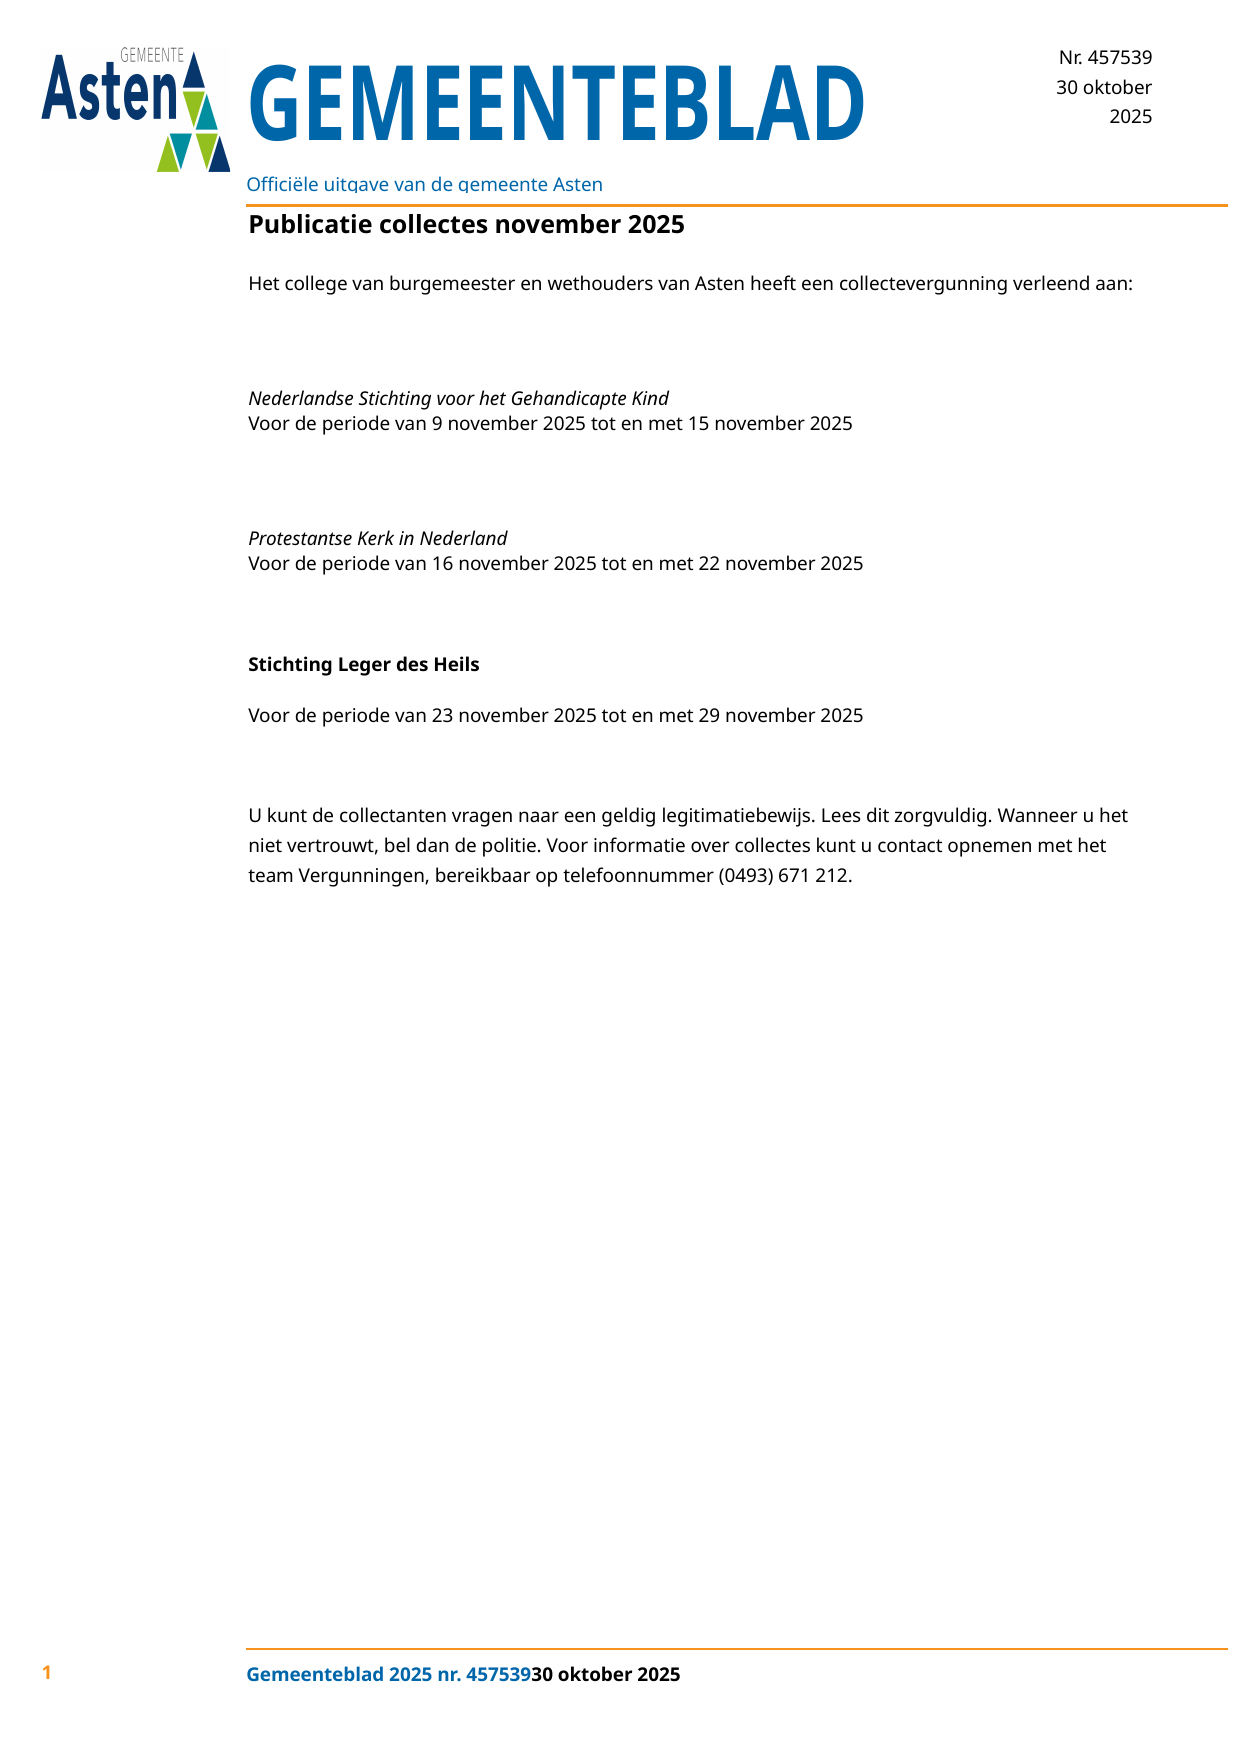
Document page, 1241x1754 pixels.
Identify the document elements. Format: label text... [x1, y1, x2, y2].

text Publicatie collectes november 2025 [248, 207, 1152, 241]
picture [41, 47, 231, 172]
text Protestantse Kerk in Nederland [248, 525, 1152, 551]
text U kunt de collectanten vragen naar een geldig legitimatiebewijs. Lees dit zorgvuldig. Wanneer u het niet vertrouwt, bel dan de politie. Voor informatie over collectes kunt u contact opnemen met het team Vergunningen, bereikbaar op telefoonnummer (0493) 671 212. [248, 803, 1152, 887]
text Voor de periode van 9 november 2025 tot en met 15 november 2025 [248, 410, 1152, 436]
text Voor de periode van 16 november 2025 tot en met 22 november 2025 [248, 551, 1152, 576]
text Voor de periode van 23 november 2025 tot en met 29 november 2025 [248, 702, 1152, 727]
text Nederlandse Stichting voor het Gehandicapte Kind [248, 385, 1152, 410]
text Stichting Leger des Heils [248, 651, 1152, 677]
text Het college van burgemeester en wethouders van Asten heeft een collectevergunning verleend aan: [248, 270, 1152, 296]
